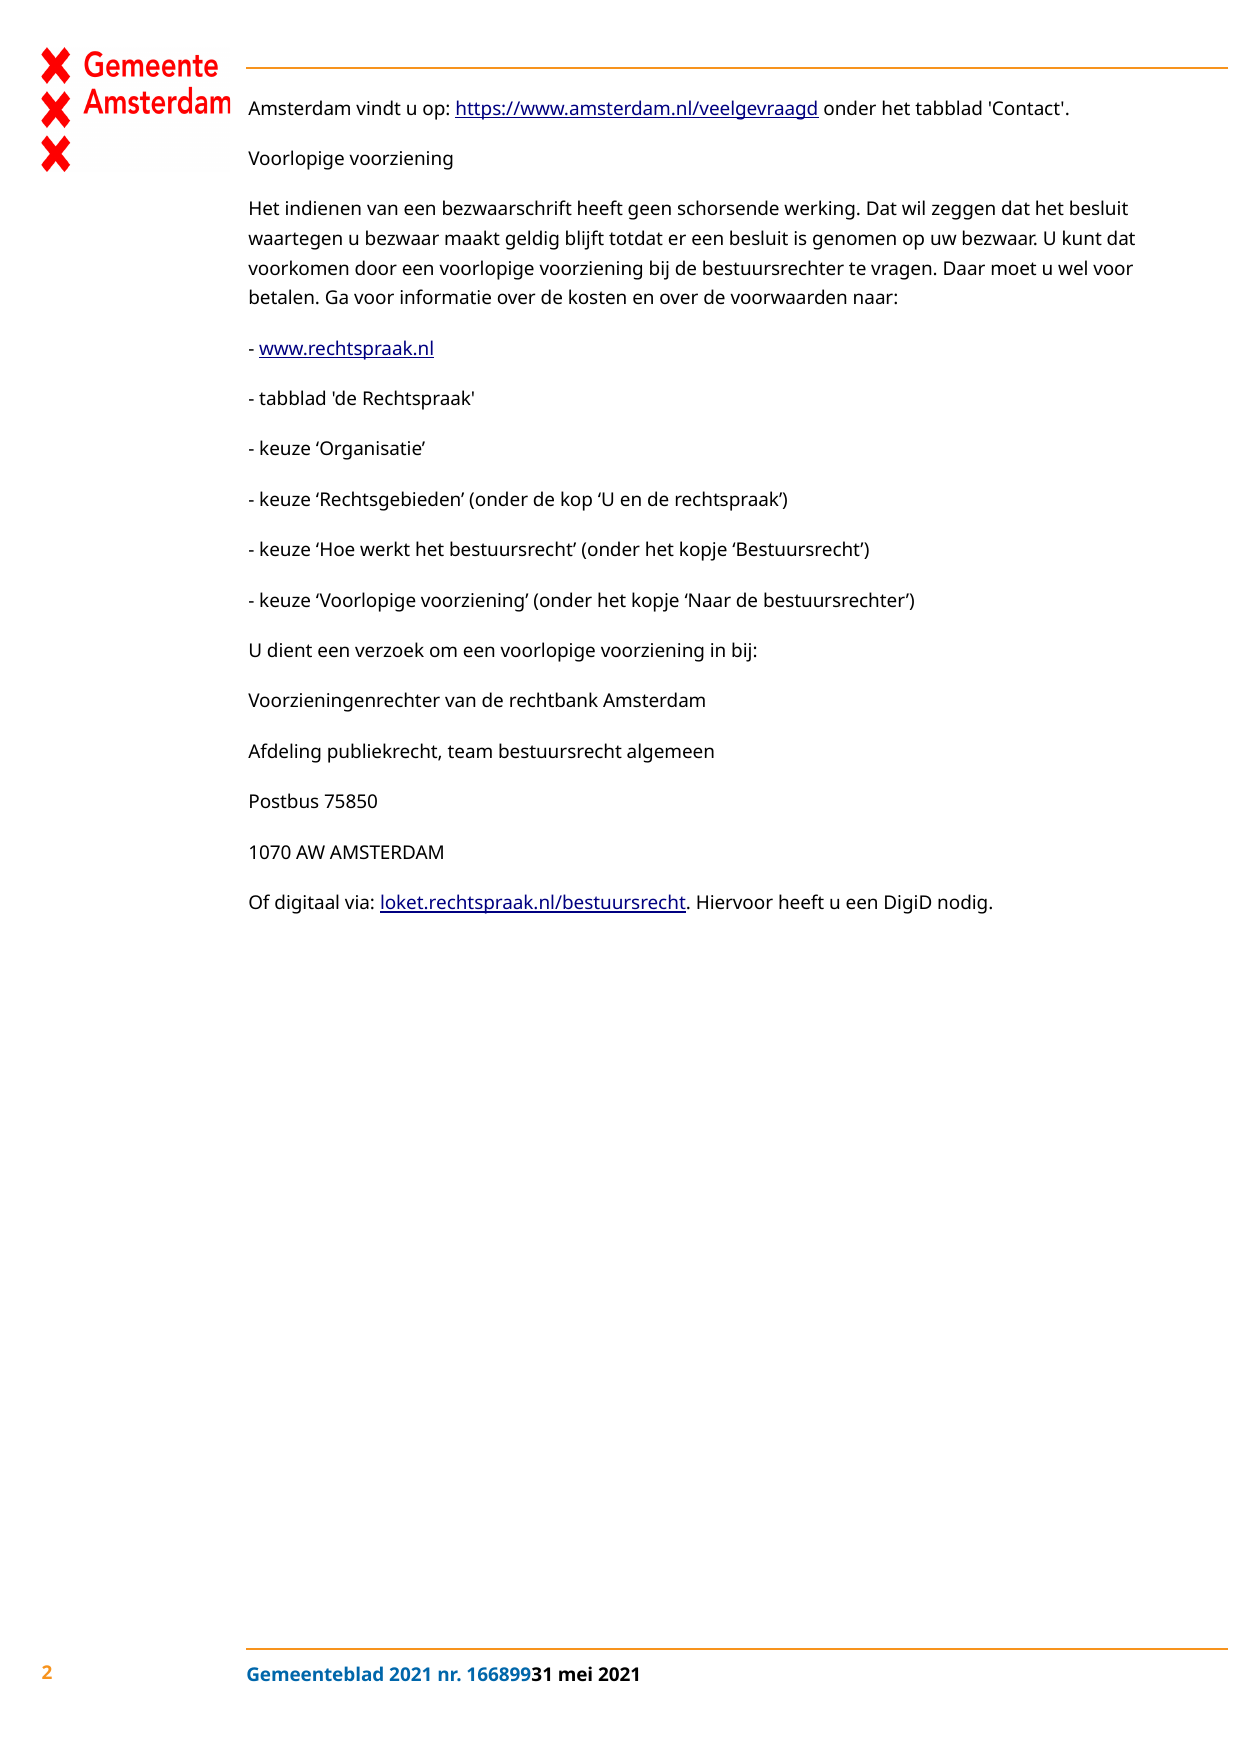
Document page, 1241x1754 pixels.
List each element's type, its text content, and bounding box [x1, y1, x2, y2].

text - keuze ‘Voorlopige voorziening’ (onder het kopje ‘Naar de bestuursrechter’) [248, 587, 1152, 613]
text Voorzieningenrechter van de rechtbank Amsterdam [248, 688, 1152, 713]
text Het indienen van een bezwaarschrift heeft geen schorsende werking. Dat wil zeggen dat het besluit waartegen u bezwaar maakt geldig blijft totdat er een besluit is genomen op uw bezwaar. U kunt dat voorkomen door een voorlopige voorziening bij de bestuursrechter te vragen. Daar moet u wel voor betalen. Ga voor informatie over de kosten en over de voorwaarden naar: [248, 196, 1152, 310]
picture [41, 47, 231, 172]
text Of digitaal via: loket.rechtspraak.nl/bestuursrecht. Hiervoor heeft u een DigiD nodig. [248, 889, 1152, 915]
text - keuze ‘Rechtsgebieden’ (onder de kop ‘U en de rechtspraak’) [248, 486, 1152, 512]
text Amsterdam vindt u op: https://www.amsterdam.nl/veelgevraagd onder het tabblad 'Contact'. [248, 95, 1152, 121]
text - www.rechtspraak.nl [248, 335, 1152, 361]
text Afdeling publiekrecht, team bestuursrecht algemeen [248, 738, 1152, 764]
text U dient een verzoek om een voorlopige voorziening in bij: [248, 637, 1152, 663]
text - keuze ‘Organisatie’ [248, 436, 1152, 461]
text 1070 AW AMSTERDAM [248, 839, 1152, 865]
text Postbus 75850 [248, 788, 1152, 814]
text - keuze ‘Hoe werkt het bestuursrecht’ (onder het kopje ‘Bestuursrecht’) [248, 536, 1152, 562]
text - tabblad 'de Rechtspraak' [248, 385, 1152, 411]
text Voorlopige voorziening [248, 145, 1152, 171]
